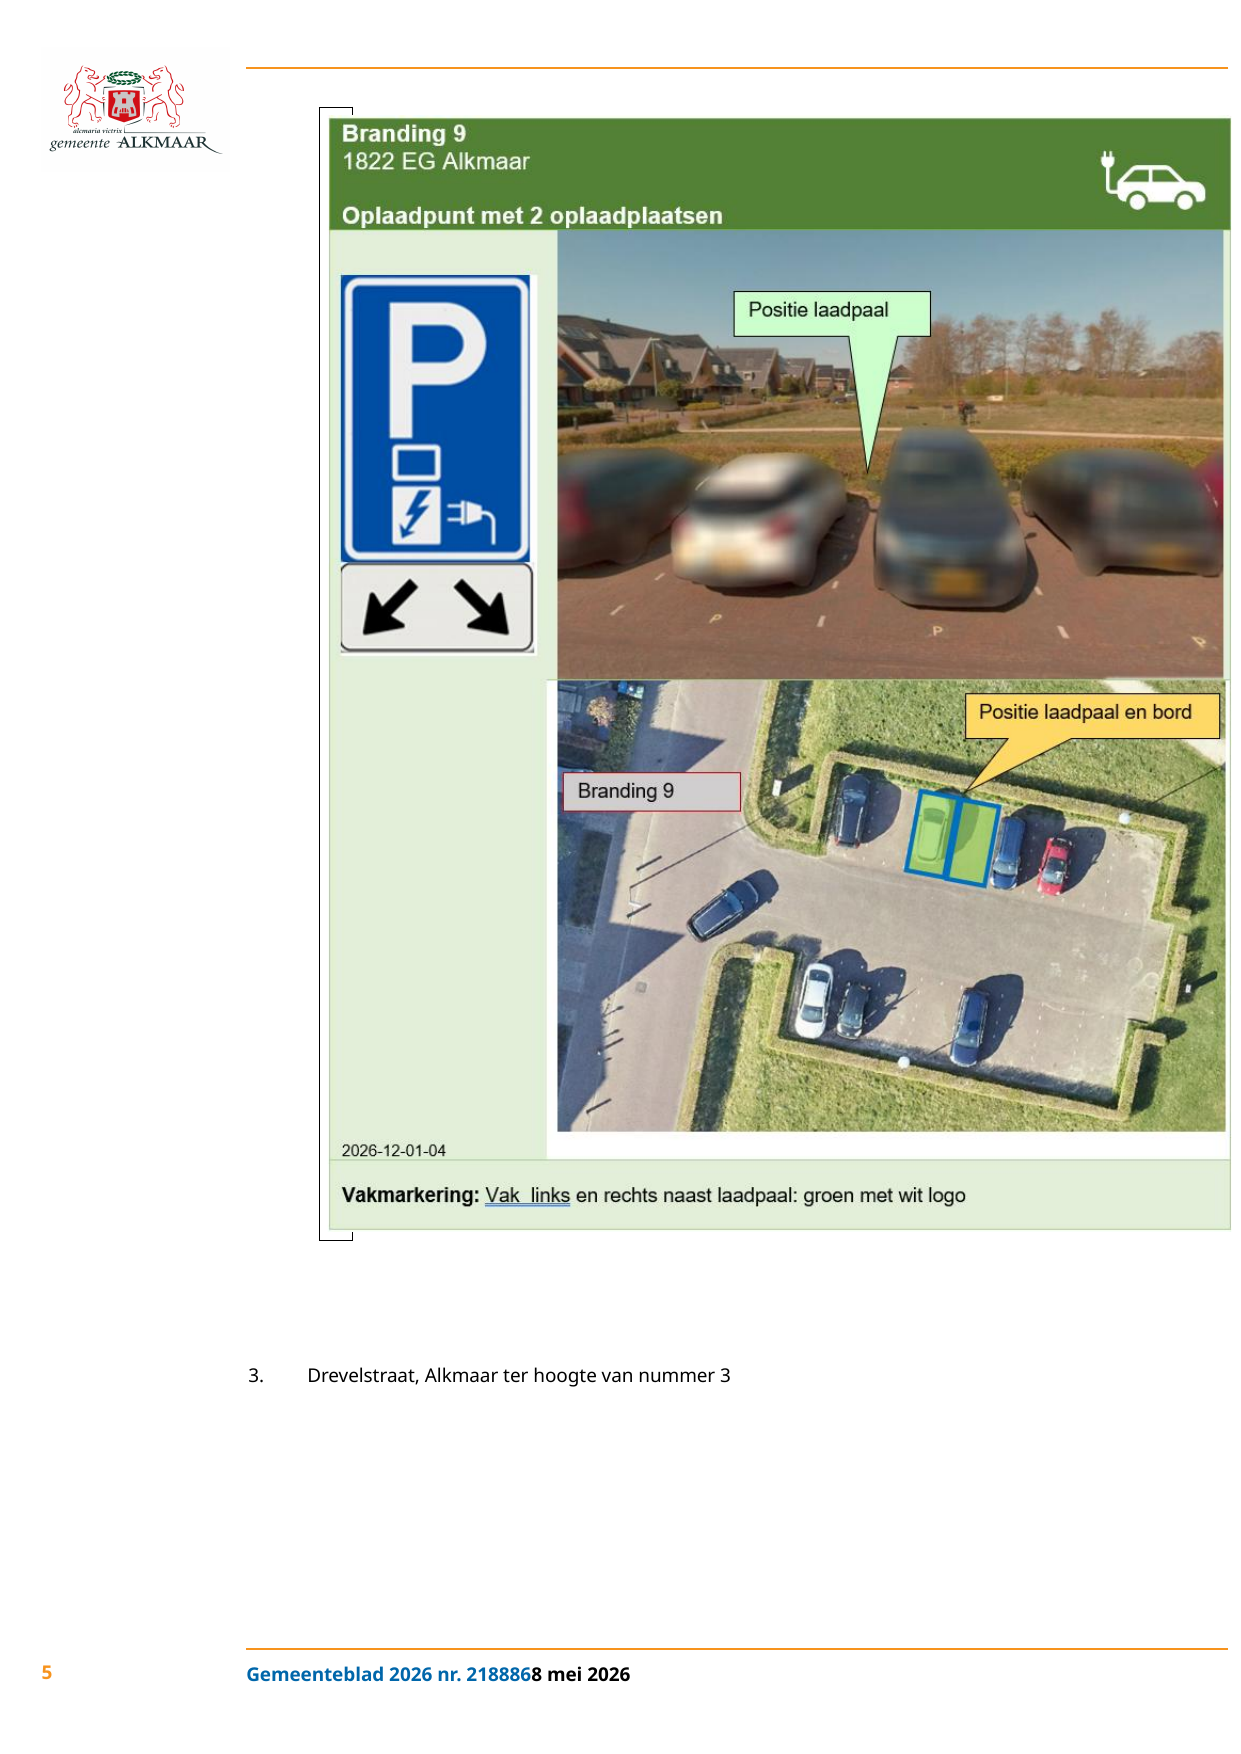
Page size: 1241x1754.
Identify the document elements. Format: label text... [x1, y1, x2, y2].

list Drevelstraat, Alkmaar ter hoogte van nummer 3 [248, 1362, 1152, 1388]
picture [327, 115, 1232, 1232]
picture [41, 47, 231, 172]
